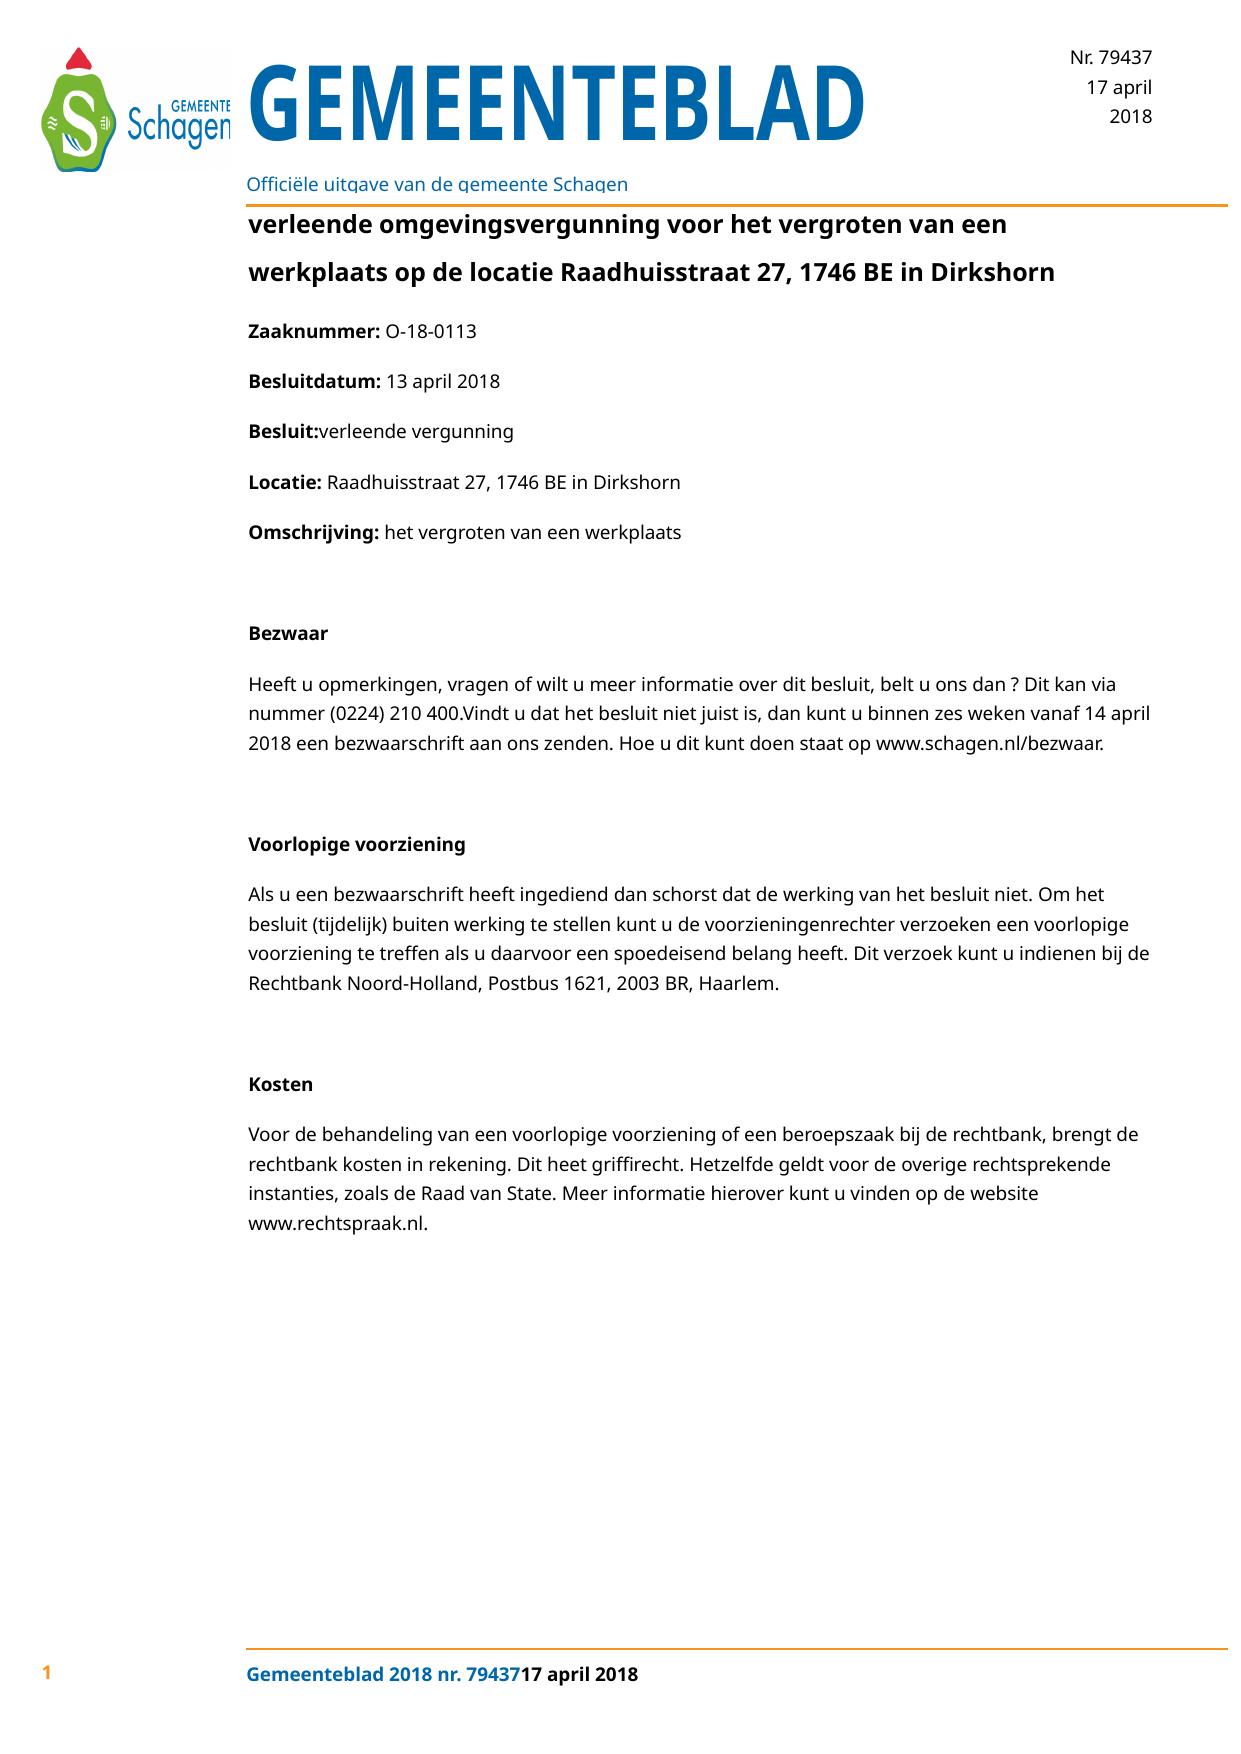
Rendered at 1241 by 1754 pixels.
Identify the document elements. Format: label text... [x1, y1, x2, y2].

text Besluit:verleende vergunning [248, 419, 1152, 444]
text Als u een bezwaarschrift heeft ingediend dan schorst dat de werking van het besluit niet. Om het besluit (tijdelijk) buiten werking te stellen kunt u de voorzieningenrechter verzoeken een voorlopige voorziening te treffen als u daarvoor een spoedeisend belang heeft. Dit verzoek kunt u indienen bij de Rechtbank Noord-Holland, Postbus 1621, 2003 BR, Haarlem. [248, 881, 1152, 996]
text Heeft u opmerkingen, vragen of wilt u meer informatie over dit besluit, belt u ons dan ? Dit kan via nummer (0224) 210 400.Vindt u dat het besluit niet juist is, dan kunt u binnen zes weken vanaf 14 april 2018 een bezwaarschrift aan ons zenden. Hoe u dit kunt doen staat op www.schagen.nl/bezwaar. [248, 671, 1152, 756]
text Bezwaar [248, 620, 1152, 646]
picture [41, 47, 231, 172]
text Besluitdatum: 13 april 2018 [248, 368, 1152, 394]
text verleende omgevingsvergunning voor het vergroten van een werkplaats op de locatie Raadhuisstraat 27, 1746 BE in Dirkshorn [248, 207, 1152, 288]
text Locatie: Raadhuisstraat 27, 1746 BE in Dirkshorn [248, 469, 1152, 495]
text Omschrijving: het vergroten van een werkplaats [248, 519, 1152, 545]
text Kosten [248, 1071, 1152, 1097]
text Zaaknummer: O-18-0113 [248, 318, 1152, 344]
text Voorlopige voorziening [248, 831, 1152, 857]
text Voor de behandeling van een voorlopige voorziening of een beroepszaak bij de rechtbank, brengt de rechtbank kosten in rekening. Dit heet griffirecht. Hetzelfde geldt voor de overige rechtsprekende instanties, zoals de Raad van State. Meer informatie hierover kunt u vinden op de website www.rechtspraak.nl. [248, 1121, 1152, 1236]
